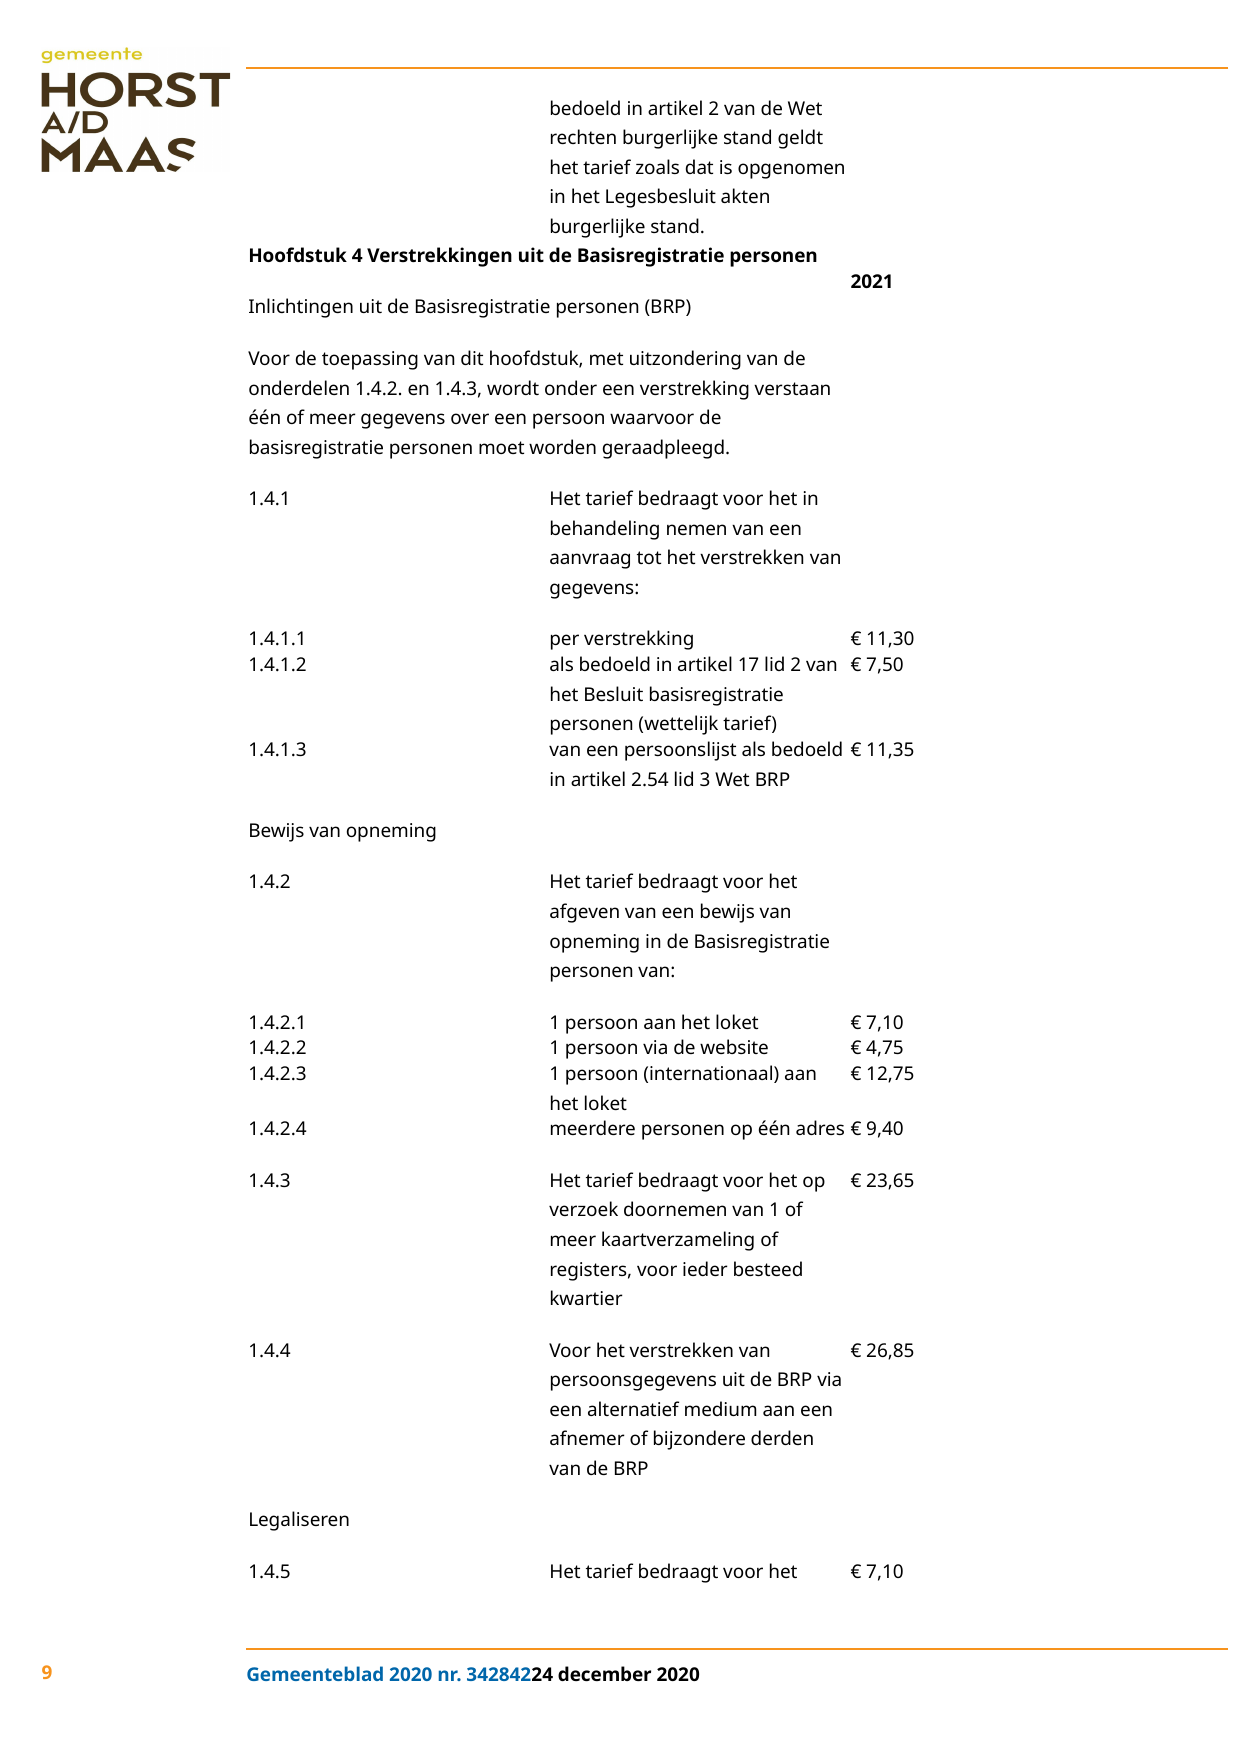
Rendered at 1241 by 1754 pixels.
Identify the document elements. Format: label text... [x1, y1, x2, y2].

table_cell Het tarief bedraagt voor het afgeven van een bewijs van opneming in de Basisregistratie personen van: [549, 869, 850, 983]
table_cell [850, 1507, 1152, 1532]
table_cell € 11,35 [850, 736, 1152, 791]
table_cell [850, 95, 1152, 239]
table_cell € 4,75 [850, 1035, 1152, 1060]
table_cell 1.4.2.2 [248, 1035, 549, 1060]
table_cell [248, 791, 549, 817]
table_cell [549, 1311, 850, 1337]
table_cell € 7,10 [850, 1558, 1152, 1584]
table_cell 1 persoon aan het loket [549, 1009, 850, 1034]
table_cell [248, 983, 549, 1009]
table_cell [248, 460, 549, 485]
table_cell [549, 843, 850, 869]
table_cell [248, 1311, 549, 1337]
table_cell [549, 791, 850, 817]
table_cell [850, 817, 1152, 843]
table_cell Inlichtingen uit de Basisregistratie personen (BRP) [248, 294, 850, 319]
table_cell 1.4.2.1 [248, 1009, 549, 1034]
table_cell bedoeld in artikel 2 van de Wet rechten burgerlijke stand geldt het tarief zoals dat is opgenomen in het Legesbesluit akten burgerlijke stand. [549, 95, 850, 239]
table_cell 1.4.1.2 [248, 651, 549, 736]
table_cell [248, 1141, 549, 1167]
table_cell [850, 983, 1152, 1009]
table_cell 1.4.5 [248, 1558, 549, 1584]
table_cell [248, 843, 549, 869]
table_cell [850, 600, 1152, 626]
picture [41, 47, 231, 172]
table_cell [549, 1141, 850, 1167]
table_cell [850, 485, 1152, 600]
table_cell [850, 843, 1152, 869]
table_cell € 26,85 [850, 1337, 1152, 1481]
table_cell [850, 869, 1152, 983]
table_cell € 9,40 [850, 1116, 1152, 1141]
table_cell Legaliseren [248, 1507, 850, 1532]
table_cell [549, 460, 850, 485]
table_header Hoofdstuk 4 Verstrekkingen uit de Basisregistratie personen [248, 242, 850, 268]
table_cell 1.4.4 [248, 1337, 549, 1481]
table_cell 1.4.3 [248, 1167, 549, 1311]
table_cell [549, 1533, 850, 1558]
table_cell Voor het verstrekken van persoonsgegevens uit de BRP via een alternatief medium aan een afnemer of bijzondere derden van de BRP [549, 1337, 850, 1481]
table_cell [549, 268, 850, 294]
table_cell [850, 1141, 1152, 1167]
table_cell € 23,65 [850, 1167, 1152, 1311]
table_cell 1.4.2.3 [248, 1060, 549, 1116]
table_cell [549, 600, 850, 626]
table_cell 1 persoon (internationaal) aan het loket [549, 1060, 850, 1116]
table_cell Bewijs van opneming [248, 817, 850, 843]
table_cell [850, 791, 1152, 817]
table_cell Het tarief bedraagt voor het [549, 1558, 850, 1584]
table_cell Het tarief bedraagt voor het op verzoek doornemen van 1 of meer kaartverzameling of registers, voor ieder besteed kwartier [549, 1167, 850, 1311]
table_cell [248, 268, 549, 294]
table_cell [850, 460, 1152, 485]
table_cell Voor de toepassing van dit hoofdstuk, met uitzondering van de onderdelen 1.4.2. en 1.4.3, wordt onder een verstrekking verstaan één of meer gegevens over een persoon waarvoor de basisregistratie personen moet worden geraadpleegd. [248, 345, 850, 459]
table_cell [549, 983, 850, 1009]
table_cell € 7,50 [850, 651, 1152, 736]
table_cell als bedoeld in artikel 17 lid 2 van het Besluit basisregistratie personen (wettelijk tarief) [549, 651, 850, 736]
table_cell [248, 1533, 549, 1558]
table_cell [850, 319, 1152, 345]
table_cell 1.4.2 [248, 869, 549, 983]
table_cell meerdere personen op één adres [549, 1116, 850, 1141]
table_header [850, 242, 1152, 268]
table_cell € 11,30 [850, 626, 1152, 651]
table_cell [248, 600, 549, 626]
table_cell van een persoonslijst als bedoeld in artikel 2.54 lid 3 Wet BRP [549, 736, 850, 791]
table_cell Het tarief bedraagt voor het in behandeling nemen van een aanvraag tot het verstrekken van gegevens: [549, 485, 850, 600]
table_cell [549, 319, 850, 345]
table_cell [248, 1481, 549, 1507]
table_cell 2021 [850, 268, 1152, 294]
table_cell [549, 1481, 850, 1507]
table_cell [248, 319, 549, 345]
table_cell [248, 95, 549, 239]
table_cell 1.4.1.3 [248, 736, 549, 791]
table_cell 1.4.1 [248, 485, 549, 600]
table_cell 1 persoon via de website [549, 1035, 850, 1060]
table_cell [850, 1481, 1152, 1507]
table_cell 1.4.1.1 [248, 626, 549, 651]
table_cell € 7,10 [850, 1009, 1152, 1034]
table_cell 1.4.2.4 [248, 1116, 549, 1141]
table_cell per verstrekking [549, 626, 850, 651]
table_cell [850, 1533, 1152, 1558]
table_cell € 12,75 [850, 1060, 1152, 1116]
table_cell [850, 1311, 1152, 1337]
table_cell [850, 345, 1152, 459]
table_cell [850, 294, 1152, 319]
